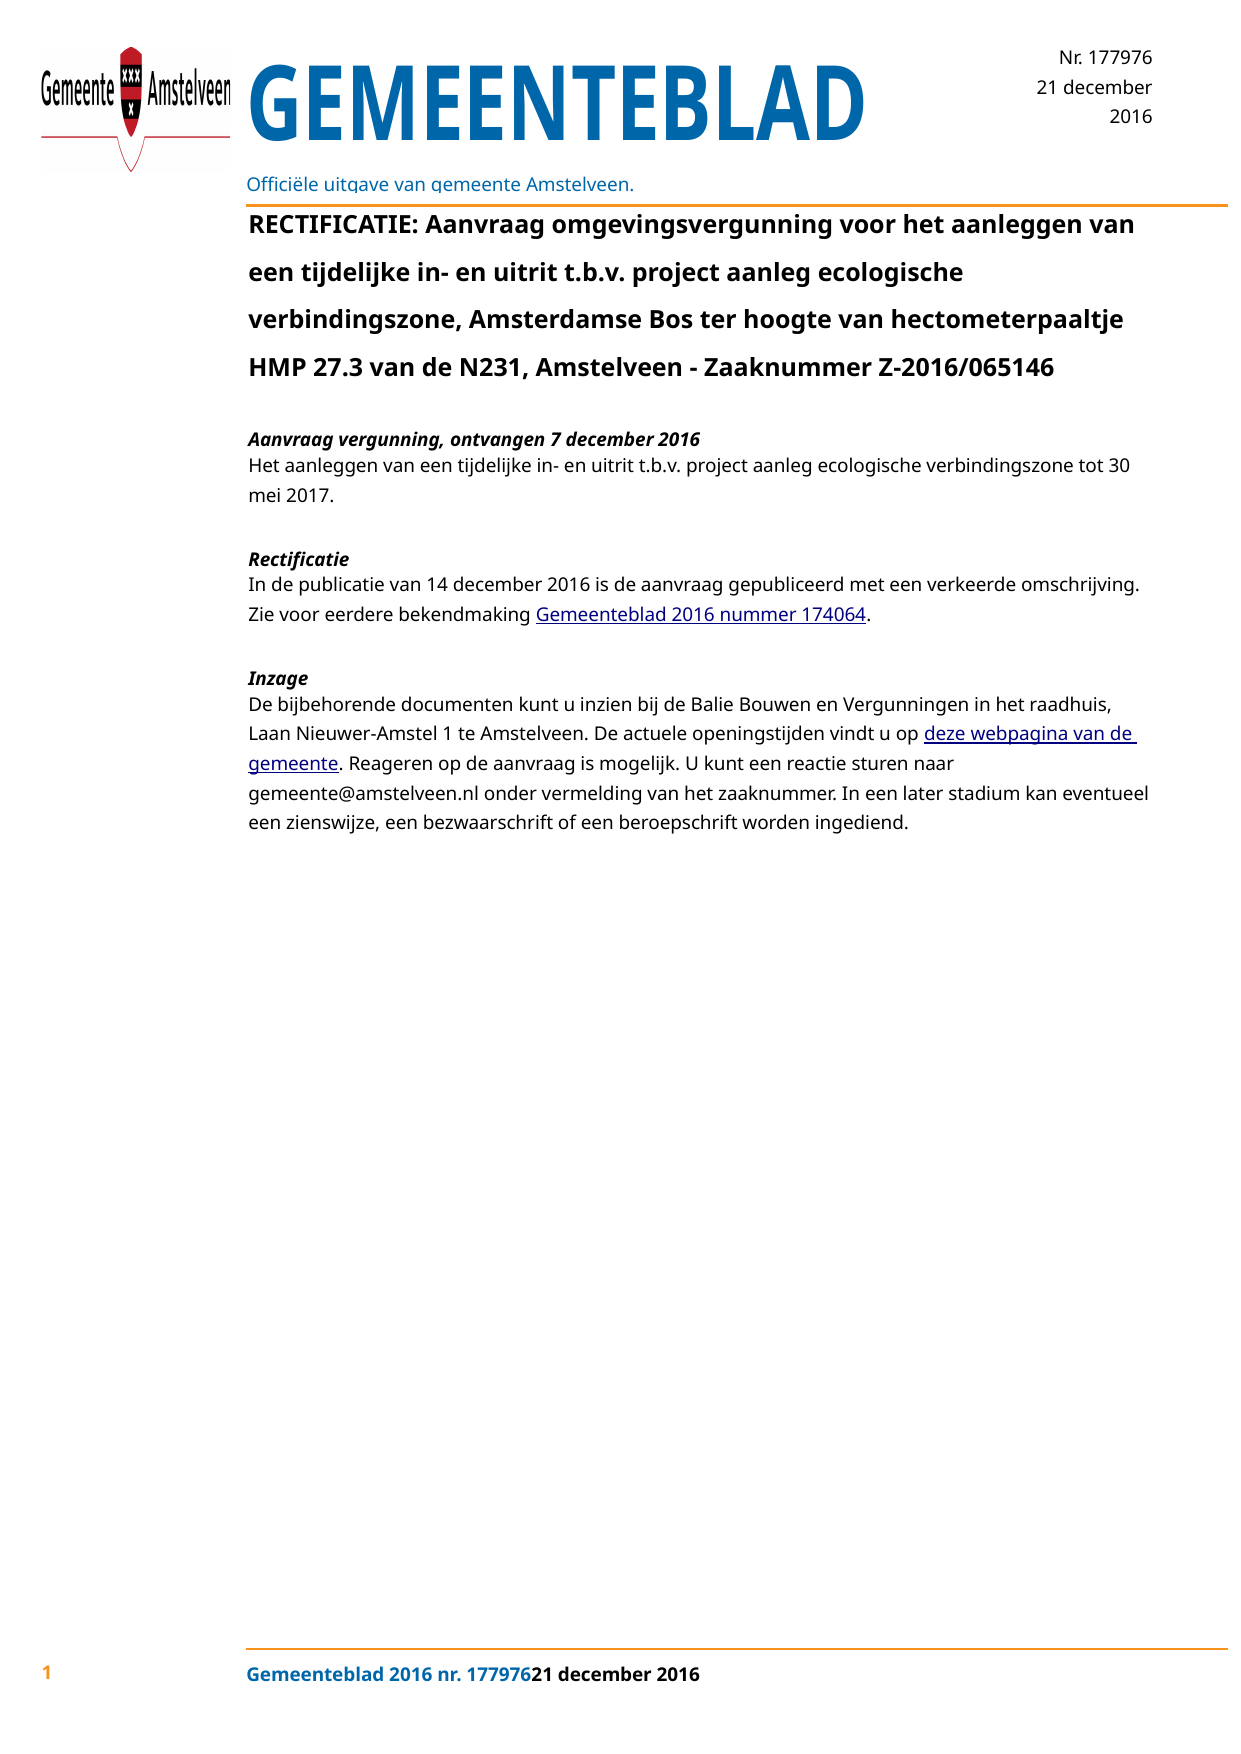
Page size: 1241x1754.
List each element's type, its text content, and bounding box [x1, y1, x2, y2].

text In de publicatie van 14 december 2016 is de aanvraag gepubliceerd met een verkeerde omschrijving. Zie voor eerdere bekendmaking Gemeenteblad 2016 nummer 174064. [248, 572, 1152, 627]
text Inzage [248, 665, 1152, 691]
text Het aanleggen van een tijdelijke in- en uitrit t.b.v. project aanleg ecologische verbindingszone tot 30 mei 2017. [248, 452, 1152, 508]
text De bijbehorende documenten kunt u inzien bij de Balie Bouwen en Vergunningen in het raadhuis, Laan Nieuwer-Amstel 1 te Amstelveen. De actuele openingstijden vindt u op deze webpagina van de gemeente. Reageren op de aanvraag is mogelijk. U kunt een reactie sturen naar gemeente@amstelveen.nl onder vermelding van het zaaknummer. In een later stadium kan eventueel een zienswijze, een bezwaarschrift of een beroepschrift worden ingediend. [248, 691, 1152, 835]
picture [41, 47, 231, 172]
text Rectificatie [248, 546, 1152, 572]
text Aanvraag vergunning, ontvangen 7 december 2016 [248, 427, 1152, 452]
text RECTIFICATIE: Aanvraag omgevingsvergunning voor het aanleggen van een tijdelijke in- en uitrit t.b.v. project aanleg ecologische verbindingszone, Amsterdamse Bos ter hoogte van hectometerpaaltje HMP 27.3 van de N231, Amstelveen - Zaaknummer Z-2016/065146 [248, 207, 1152, 384]
